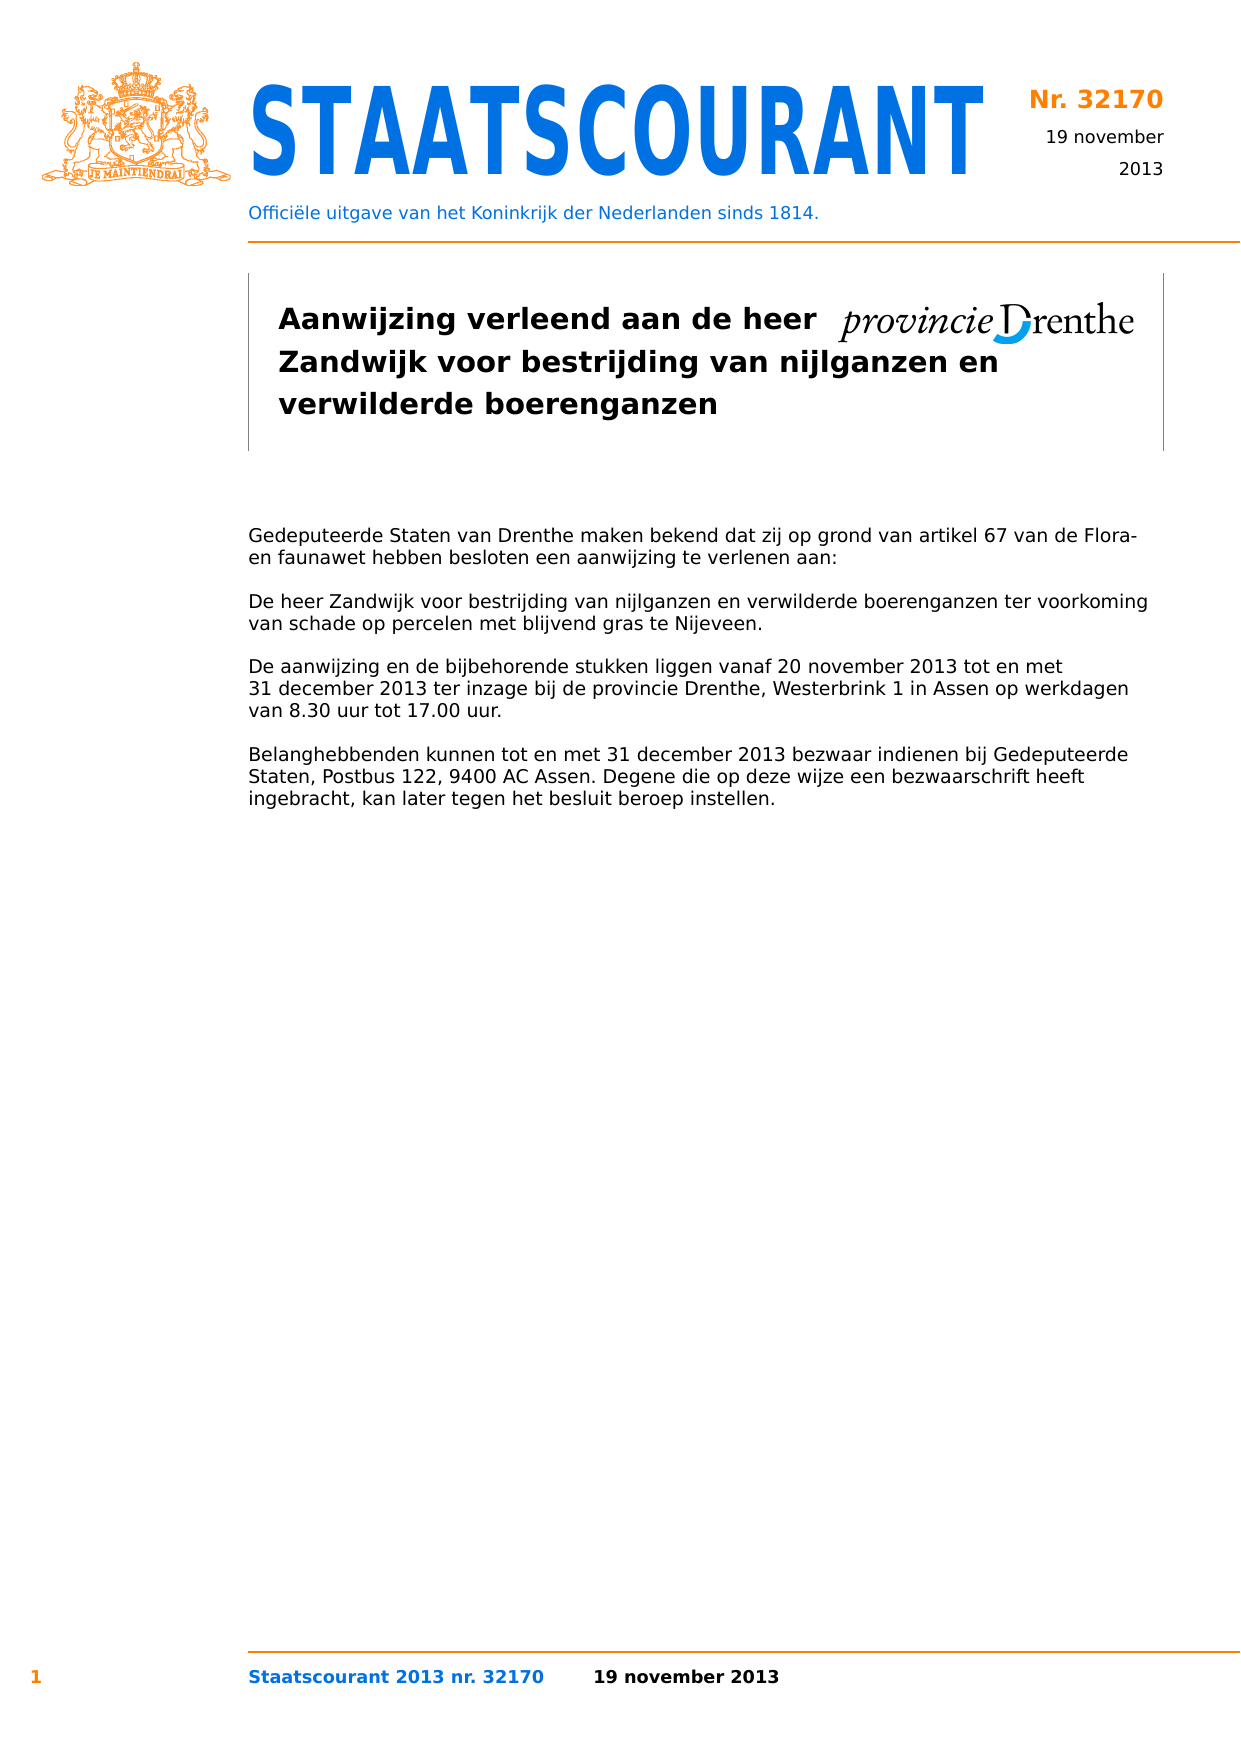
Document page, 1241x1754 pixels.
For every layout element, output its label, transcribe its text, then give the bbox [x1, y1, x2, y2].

table_header [25, 62, 248, 241]
text De aanwijzing en de bijbehorende stukken liggen vanaf 20 november 2013 tot en met 31 december 2013 ter inzage bij de provincie Drenthe, Westerbrink 1 in Assen op werkdagen van 8.30 uur tot 17.00 uur. [248, 656, 1163, 722]
table_cell 19 november [998, 121, 1240, 153]
table_header STAATSCOURANT [248, 62, 998, 203]
table_header Nr. 32170 [998, 62, 1240, 121]
text Belanghebbenden kunnen tot en met 31 december 2013 bezwaar indienen bij Gedeputeerde Staten, Postbus 122, 9400 AC Assen. Degene die op deze wijze een bezwaarschrift heeft ingebracht, kan later tegen het besluit beroep instellen. [248, 744, 1163, 810]
table_cell 2013 [998, 153, 1240, 203]
text Gedeputeerde Staten van Drenthe maken bekend dat zij op grond van artikel 67 van de Flora- en faunawet hebben besloten een aanwijzing te verlenen aan: [248, 525, 1163, 569]
table_cell Officiële uitgave van het Koninkrijk der Nederlanden sinds 1814. [248, 203, 1240, 241]
subtitle Aanwijzing verleend aan de heer Zandwijk voor bestrijding van nijlganzen en verwilderde boerenganzen [249, 273, 1163, 451]
picture [41, 62, 231, 186]
text De heer Zandwijk voor bestrijding van nijlganzen en verwilderde boerenganzen ter voorkoming van schade op percelen met blijvend gras te Nijeveen. [248, 591, 1163, 634]
picture [838, 302, 1134, 344]
